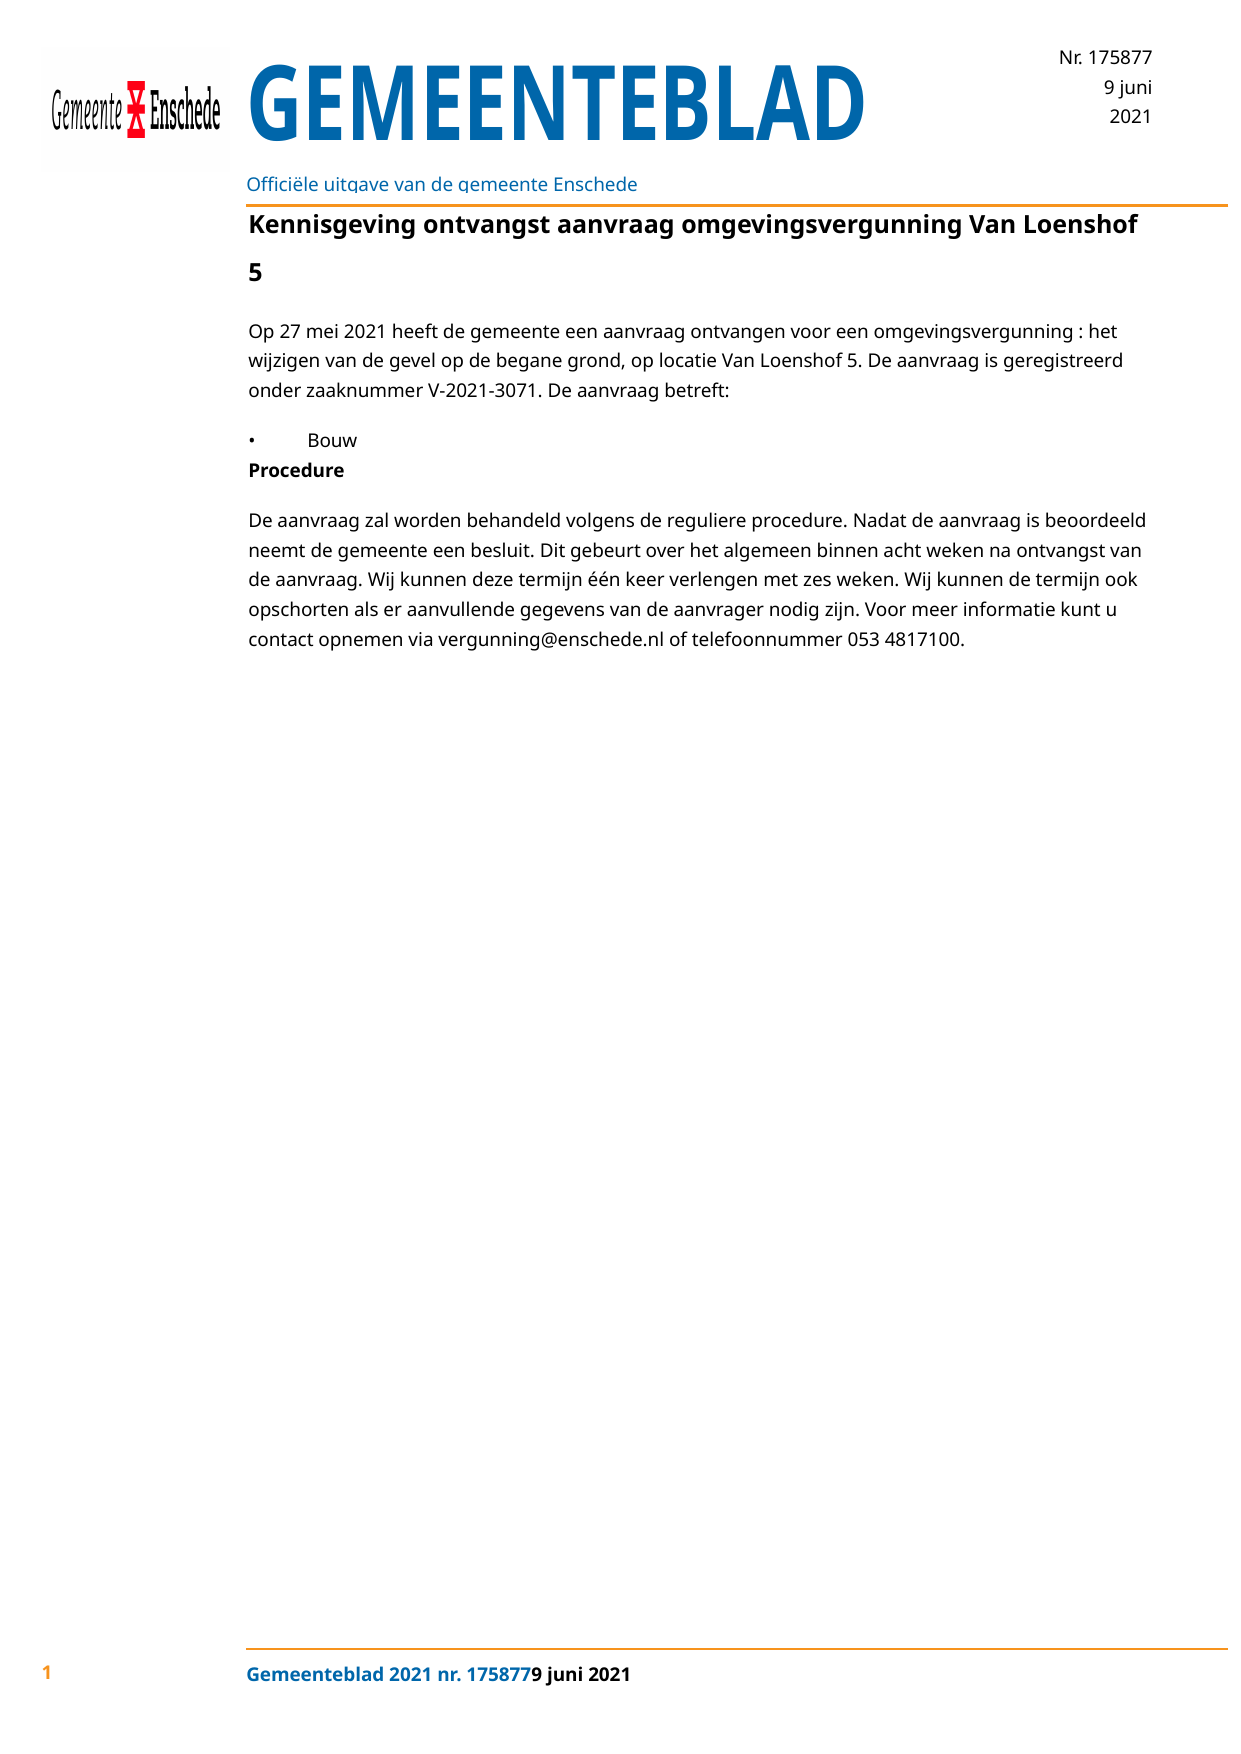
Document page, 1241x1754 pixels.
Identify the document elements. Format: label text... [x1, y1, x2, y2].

text Kennisgeving ontvangst aanvraag omgevingsvergunning Van Loenshof 5 [248, 207, 1152, 288]
text Op 27 mei 2021 heeft de gemeente een aanvraag ontvangen voor een omgevingsvergunning : het wijzigen van de gevel op de begane grond, op locatie Van Loenshof 5. De aanvraag is geregistreerd onder zaaknummer V-2021-3071. De aanvraag betreft: [248, 318, 1152, 403]
text De aanvraag zal worden behandeld volgens de reguliere procedure. Nadat de aanvraag is beoordeeld neemt de gemeente een besluit. Dit gebeurt over het algemeen binnen acht weken na ontvangst van de aanvraag. Wij kunnen deze termijn één keer verlengen met zes weken. Wij kunnen de termijn ook opschorten als er aanvullende gegevens van de aanvrager nodig zijn. Voor meer informatie kunt u contact opnemen via vergunning@enschede.nl of telefoonnummer 053 4817100. [248, 507, 1152, 652]
text Procedure [248, 457, 1152, 483]
list Bouw [248, 427, 1152, 453]
picture [41, 47, 231, 172]
